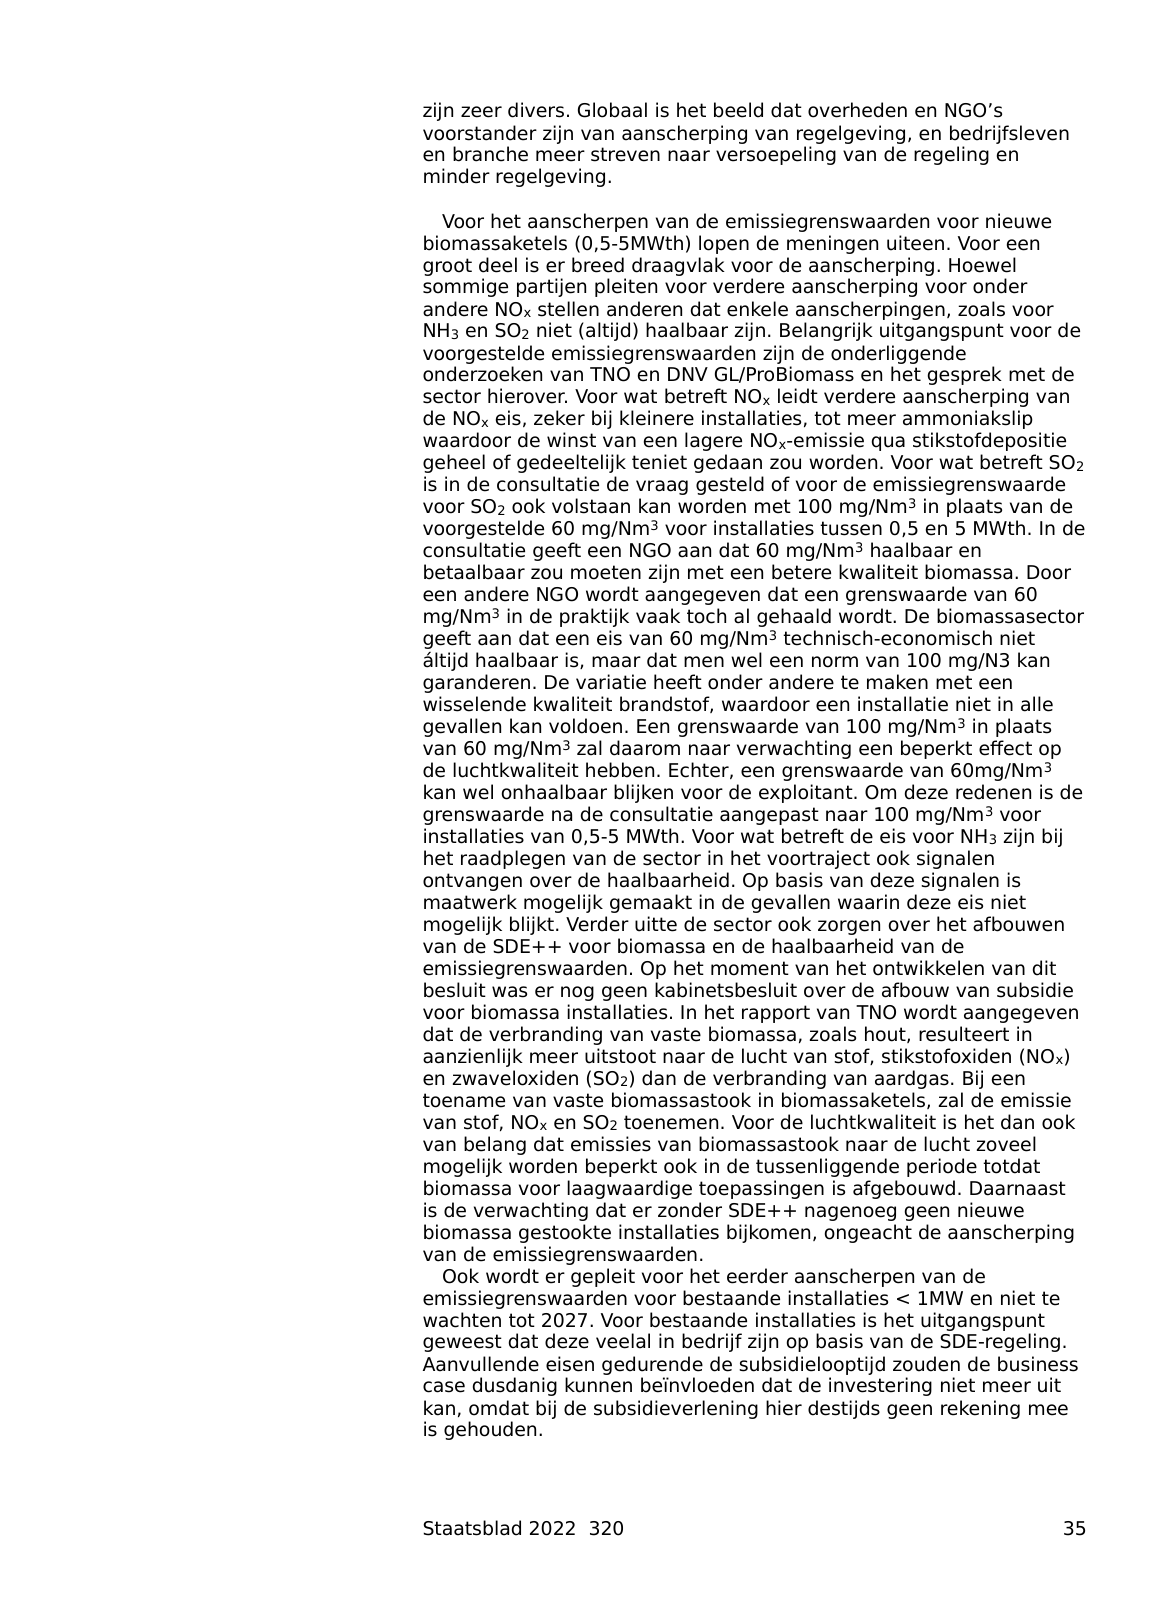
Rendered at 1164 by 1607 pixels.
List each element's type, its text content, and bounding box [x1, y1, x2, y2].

text Ook wordt er gepleit voor het eerder aanscherpen van de emissiegrenswaarden voor bestaande installaties < 1MW en niet te wachten tot 2027. Voor bestaande installaties is het uitgangspunt geweest dat deze veelal in bedrijf zijn op basis van de SDE-regeling. Aanvullende eisen gedurende de subsidielooptijd zouden de business case dusdanig kunnen beïnvloeden dat de investering niet meer uit kan, omdat bij de subsidieverlening hier destijds geen rekening mee is gehouden. [422, 1266, 1087, 1441]
text Voor het aanscherpen van de emissiegrenswaarden voor nieuwe biomassaketels (0,5-5MWth) lopen de meningen uiteen. Voor een groot deel is er breed draagvlak voor de aanscherping. Hoewel sommige partijen pleiten voor verdere aanscherping voor onder andere NOx stellen anderen dat enkele aanscherpingen, zoals voor NH3 en SO2 niet (altijd) haalbaar zijn. Belangrijk uitgangspunt voor de voorgestelde emissiegrenswaarden zijn de onderliggende onderzoeken van TNO en DNV GL/ProBiomass en het gesprek met de sector hierover. Voor wat betreft NOx leidt verdere aanscherping van de NOx eis, zeker bij kleinere installaties, tot meer ammoniakslip waardoor de winst van een lagere NOx-emissie qua stikstofdepositie geheel of gedeeltelijk teniet gedaan zou worden. Voor wat betreft SO2 is in de consultatie de vraag gesteld of voor de emissiegrenswaarde voor SO2 ook volstaan kan worden met 100 mg/Nm3 in plaats van de voorgestelde 60 mg/Nm3 voor installaties tussen 0,5 en 5 MWth. In de consultatie geeft een NGO aan dat 60 mg/Nm3 haalbaar en betaalbaar zou moeten zijn met een betere kwaliteit biomassa. Door een andere NGO wordt aangegeven dat een grenswaarde van 60 mg/Nm3 in de praktijk vaak toch al gehaald wordt. De biomassasector geeft aan dat een eis van 60 mg/Nm3 technisch-economisch niet áltijd haalbaar is, maar dat men wel een norm van 100 mg/N3 kan garanderen. De variatie heeft onder andere te maken met een wisselende kwaliteit brandstof, waardoor een installatie niet in alle gevallen kan voldoen. Een grenswaarde van 100 mg/Nm3 in plaats van 60 mg/Nm3 zal daarom naar verwachting een beperkt effect op de luchtkwaliteit hebben. Echter, een grenswaarde van 60mg/Nm3 kan wel onhaalbaar blijken voor de exploitant. Om deze redenen is de grenswaarde na de consultatie aangepast naar 100 mg/Nm3 voor installaties van 0,5-5 MWth. Voor wat betreft de eis voor NH3 zijn bij het raadplegen van de sector in het voortraject ook signalen ontvangen over de haalbaarheid. Op basis van deze signalen is maatwerk mogelijk gemaakt in de gevallen waarin deze eis niet mogelijk blijkt. Verder uitte de sector ook zorgen over het afbouwen van de SDE++ voor biomassa en de haalbaarheid van de emissiegrenswaarden. Op het moment van het ontwikkelen van dit besluit was er nog geen kabinetsbesluit over de afbouw van subsidie voor biomassa installaties. In het rapport van TNO wordt aangegeven dat de verbranding van vaste biomassa, zoals hout, resulteert in aanzienlijk meer uitstoot naar de lucht van stof, stikstofoxiden (NOx) en zwaveloxiden (SO2) dan de verbranding van aardgas. Bij een toename van vaste biomassastook in biomassaketels, zal de emissie van stof, NOx en SO2 toenemen. Voor de luchtkwaliteit is het dan ook van belang dat emissies van biomassastook naar de lucht zoveel mogelijk worden beperkt ook in de tussenliggende periode totdat biomassa voor laagwaardige toepassingen is afgebouwd. Daarnaast is de verwachting dat er zonder SDE++ nagenoeg geen nieuwe biomassa gestookte installaties bijkomen, ongeacht de aanscherping van de emissiegrenswaarden. [422, 211, 1087, 1266]
text zijn zeer divers. Globaal is het beeld dat overheden en NGO’s voorstander zijn van aanscherping van regelgeving, en bedrijfsleven en branche meer streven naar versoepeling van de regeling en minder regelgeving. [422, 100, 1087, 188]
